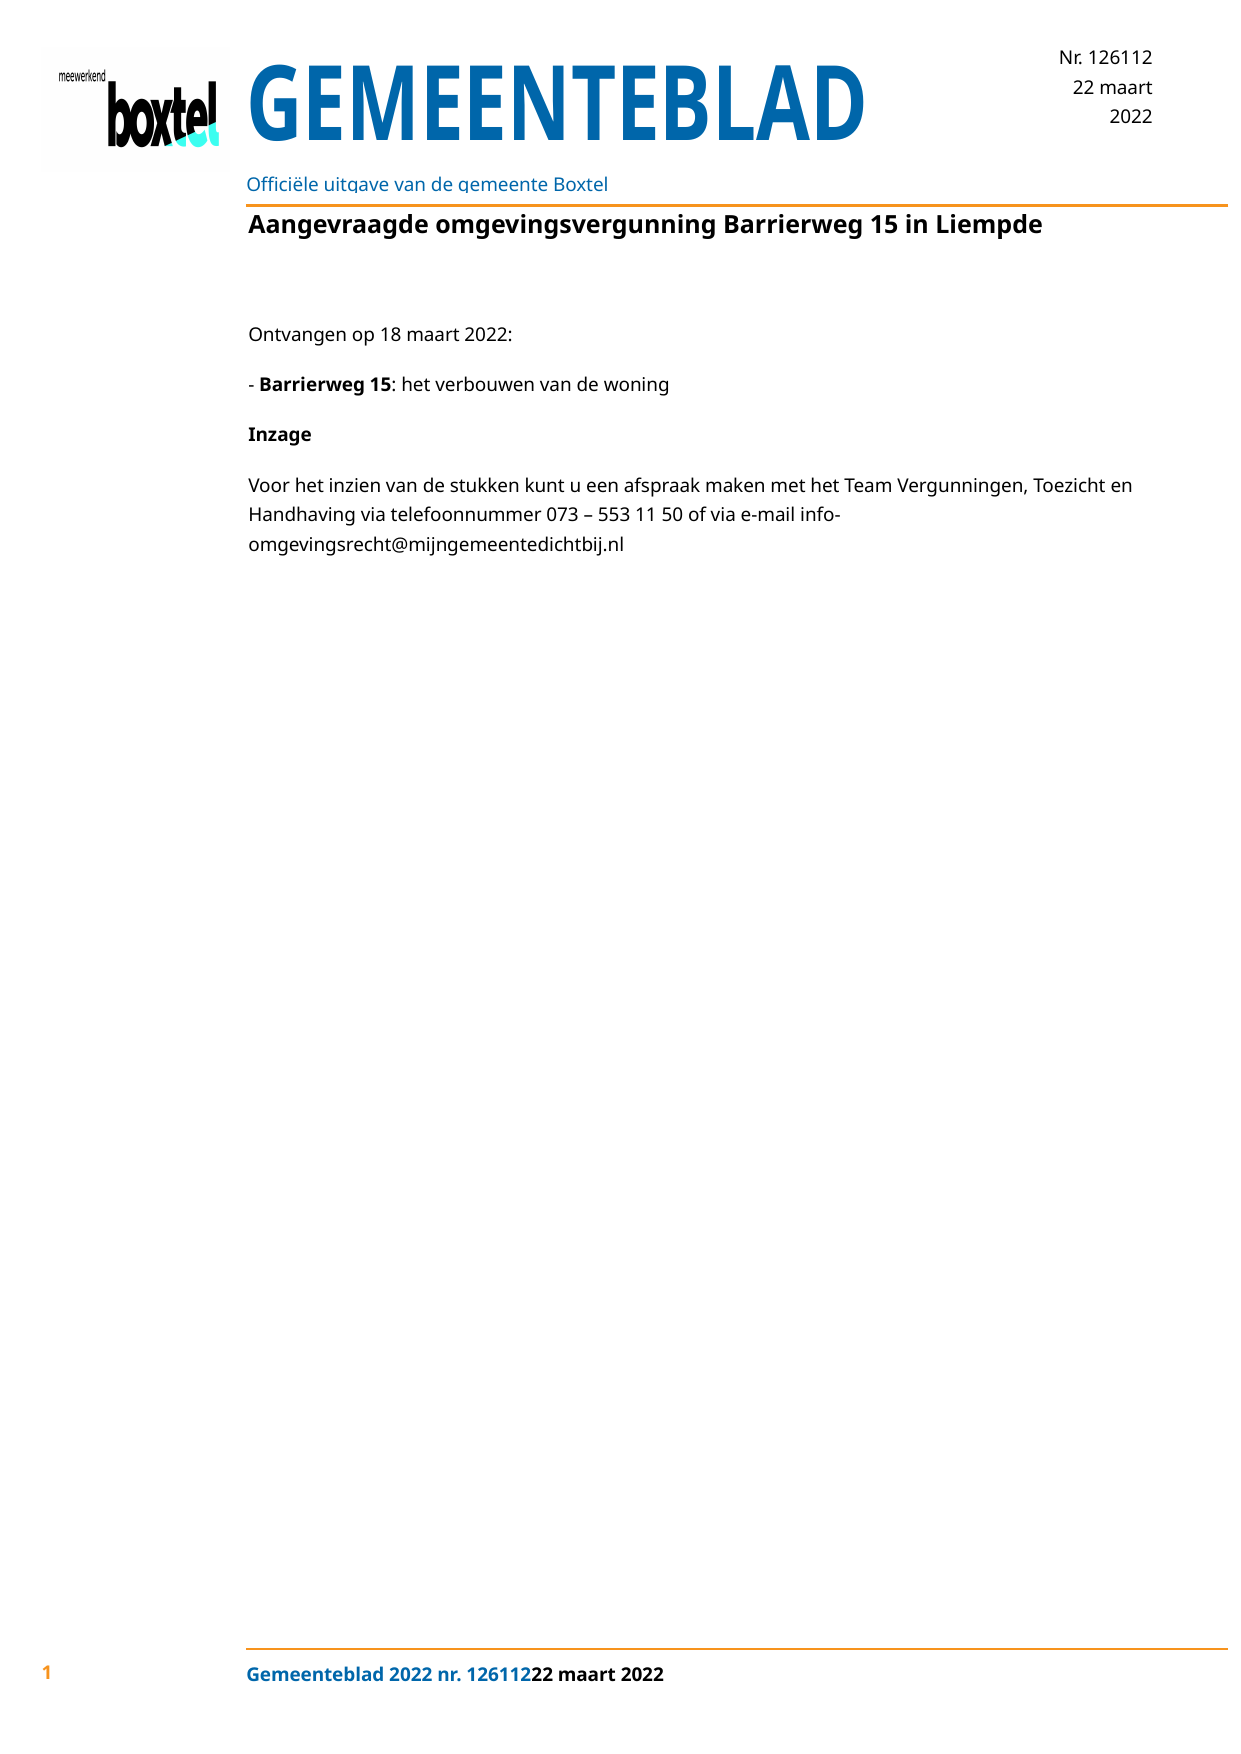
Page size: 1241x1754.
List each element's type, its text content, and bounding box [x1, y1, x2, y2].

text Voor het inzien van de stukken kunt u een afspraak maken met het Team Vergunningen, Toezicht en Handhaving via telefoonnummer 073 – 553 11 50 of via e-mail info-omgevingsrecht@mijngemeentedichtbij.nl [248, 472, 1152, 557]
text Aangevraagde omgevingsvergunning Barrierweg 15 in Liempde [248, 207, 1152, 241]
picture [41, 47, 231, 172]
text Inzage [248, 422, 1152, 447]
text - Barrierweg 15: het verbouwen van de woning [248, 371, 1152, 397]
text Ontvangen op 18 maart 2022: [248, 321, 1152, 346]
